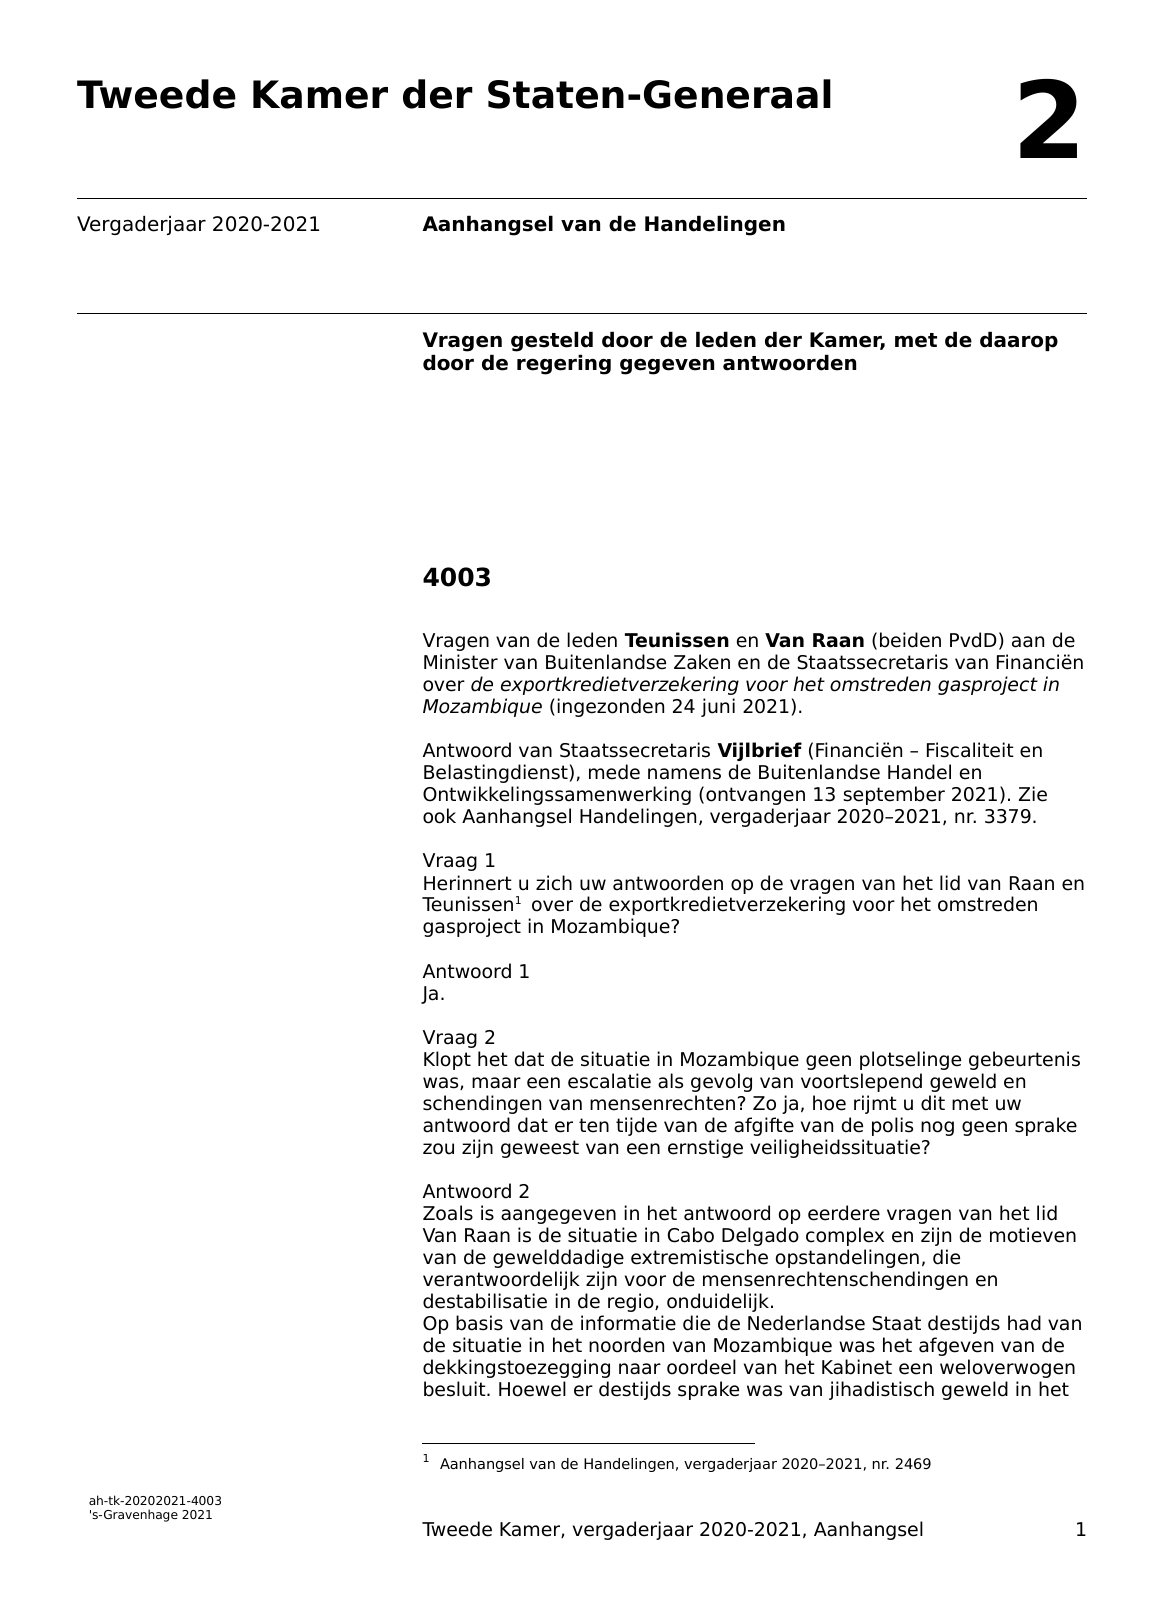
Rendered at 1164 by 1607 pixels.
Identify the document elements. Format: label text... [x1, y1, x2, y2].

text 4003 [422, 563, 1087, 592]
text Antwoord 1 [422, 961, 1087, 982]
text Ja. [422, 982, 1087, 1004]
table_cell Aanhangsel van de Handelingen [422, 199, 1087, 313]
table_header Tweede Kamer der Staten-Generaal [77, 59, 886, 198]
table_cell Vragen gesteld door de leden der Kamer, met de daarop door de regering gegeven antwoorden [422, 314, 1087, 375]
text Klopt het dat de situatie in Mozambique geen plotselinge gebeurtenis was, maar een escalatie als gevolg van voortslepend geweld en schendingen van mensenrechten? Zo ja, hoe rijmt u dit met uw antwoord dat er ten tijde van de afgifte van de polis nog geen sprake zou zijn geweest van een ernstige veiligheidssituatie? [422, 1049, 1087, 1158]
text Herinnert u zich uw antwoorden op de vragen van het lid van Raan en Teunissen over de exportkredietverzekering voor het omstreden gasproject in Mozambique? [422, 872, 1087, 938]
text Zoals is aangegeven in het antwoord op eerdere vragen van het lid Van Raan is de situatie in Cabo Delgado complex en zijn de motieven van de gewelddadige extremistische opstandelingen, die verantwoordelijk zijn voor de mensenrechtenschendingen en destabilisatie in de regio, onduidelijk. [422, 1203, 1087, 1313]
text Vraag 1 [422, 850, 1087, 872]
text Op basis van de informatie die de Nederlandse Staat destijds had van de situatie in het noorden van Mozambique was het afgeven van de dekkingstoezegging naar oordeel van het Kabinet een weloverwogen besluit. Hoewel er destijds sprake was van jihadistisch geweld in het [422, 1313, 1087, 1401]
text Aanhangsel van de Handelingen, vergaderjaar 2020–2021, nr. 2469 [422, 1452, 1087, 1474]
text Antwoord van Staatssecretaris Vijlbrief (Financiën – Fiscaliteit en Belastingdienst), mede namens de Buitenlandse Handel en Ontwikkelingssamenwerking (ontvangen 13 september 2021). Zie ook Aanhangsel Handelingen, vergaderjaar 2020–2021, nr. 3379. [422, 740, 1087, 828]
text 's-Gravenhage 2021 [88, 1508, 323, 1522]
text Vragen van de leden Teunissen en Van Raan (beiden PvdD) aan de Minister van Buitenlandse Zaken en de Staatssecretaris van Financiën over de exportkredietverzekering voor het omstreden gasproject in Mozambique (ingezonden 24 juni 2021). [422, 630, 1087, 718]
text Antwoord 2 [422, 1181, 1087, 1203]
table_cell Vergaderjaar 2020-2021 [77, 199, 422, 313]
text Vraag 2 [422, 1027, 1087, 1049]
table_header 2 [886, 59, 1087, 198]
text ah-tk-20202021-4003 [88, 1494, 323, 1508]
table_cell [77, 314, 422, 375]
